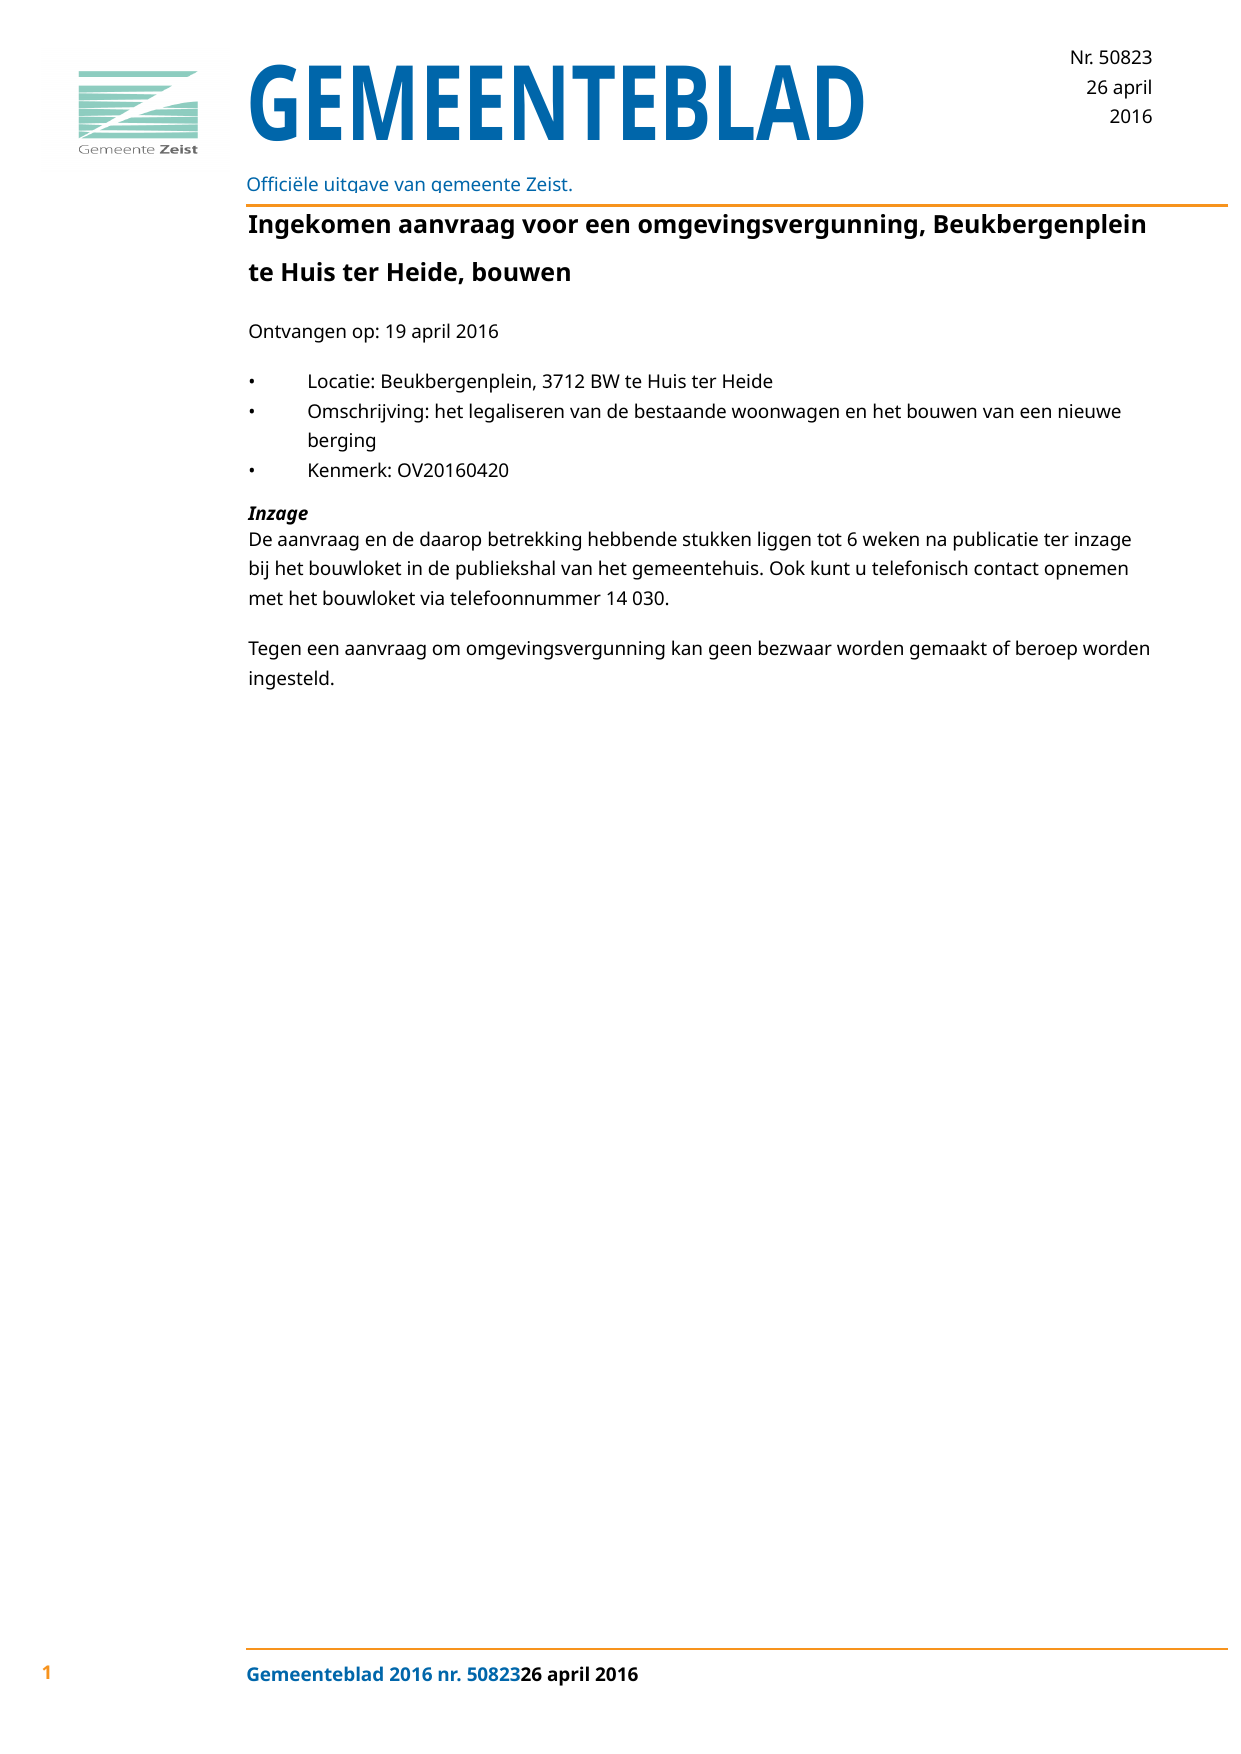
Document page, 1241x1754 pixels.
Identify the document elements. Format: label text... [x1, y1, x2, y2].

list Kenmerk: OV20160420 [248, 457, 1152, 483]
text Inzage [248, 500, 1152, 526]
text Ingekomen aanvraag voor een omgevingsvergunning, Beukbergenplein te Huis ter Heide, bouwen [248, 207, 1152, 288]
text De aanvraag en de daarop betrekking hebbende stukken liggen tot 6 weken na publicatie ter inzage bij het bouwloket in de publiekshal van het gemeentehuis. Ook kunt u telefonisch contact opnemen met het bouwloket via telefoonnummer 14 030. [248, 526, 1152, 611]
picture [41, 47, 231, 172]
list Locatie: Beukbergenplein, 3712 BW te Huis ter Heide [248, 368, 1152, 394]
text Tegen een aanvraag om omgevingsvergunning kan geen bezwaar worden gemaakt of beroep worden ingesteld. [248, 636, 1152, 691]
text Ontvangen op: 19 april 2016 [248, 318, 1152, 344]
list Omschrijving: het legaliseren van de bestaande woonwagen en het bouwen van een nieuwe berging [248, 398, 1152, 453]
